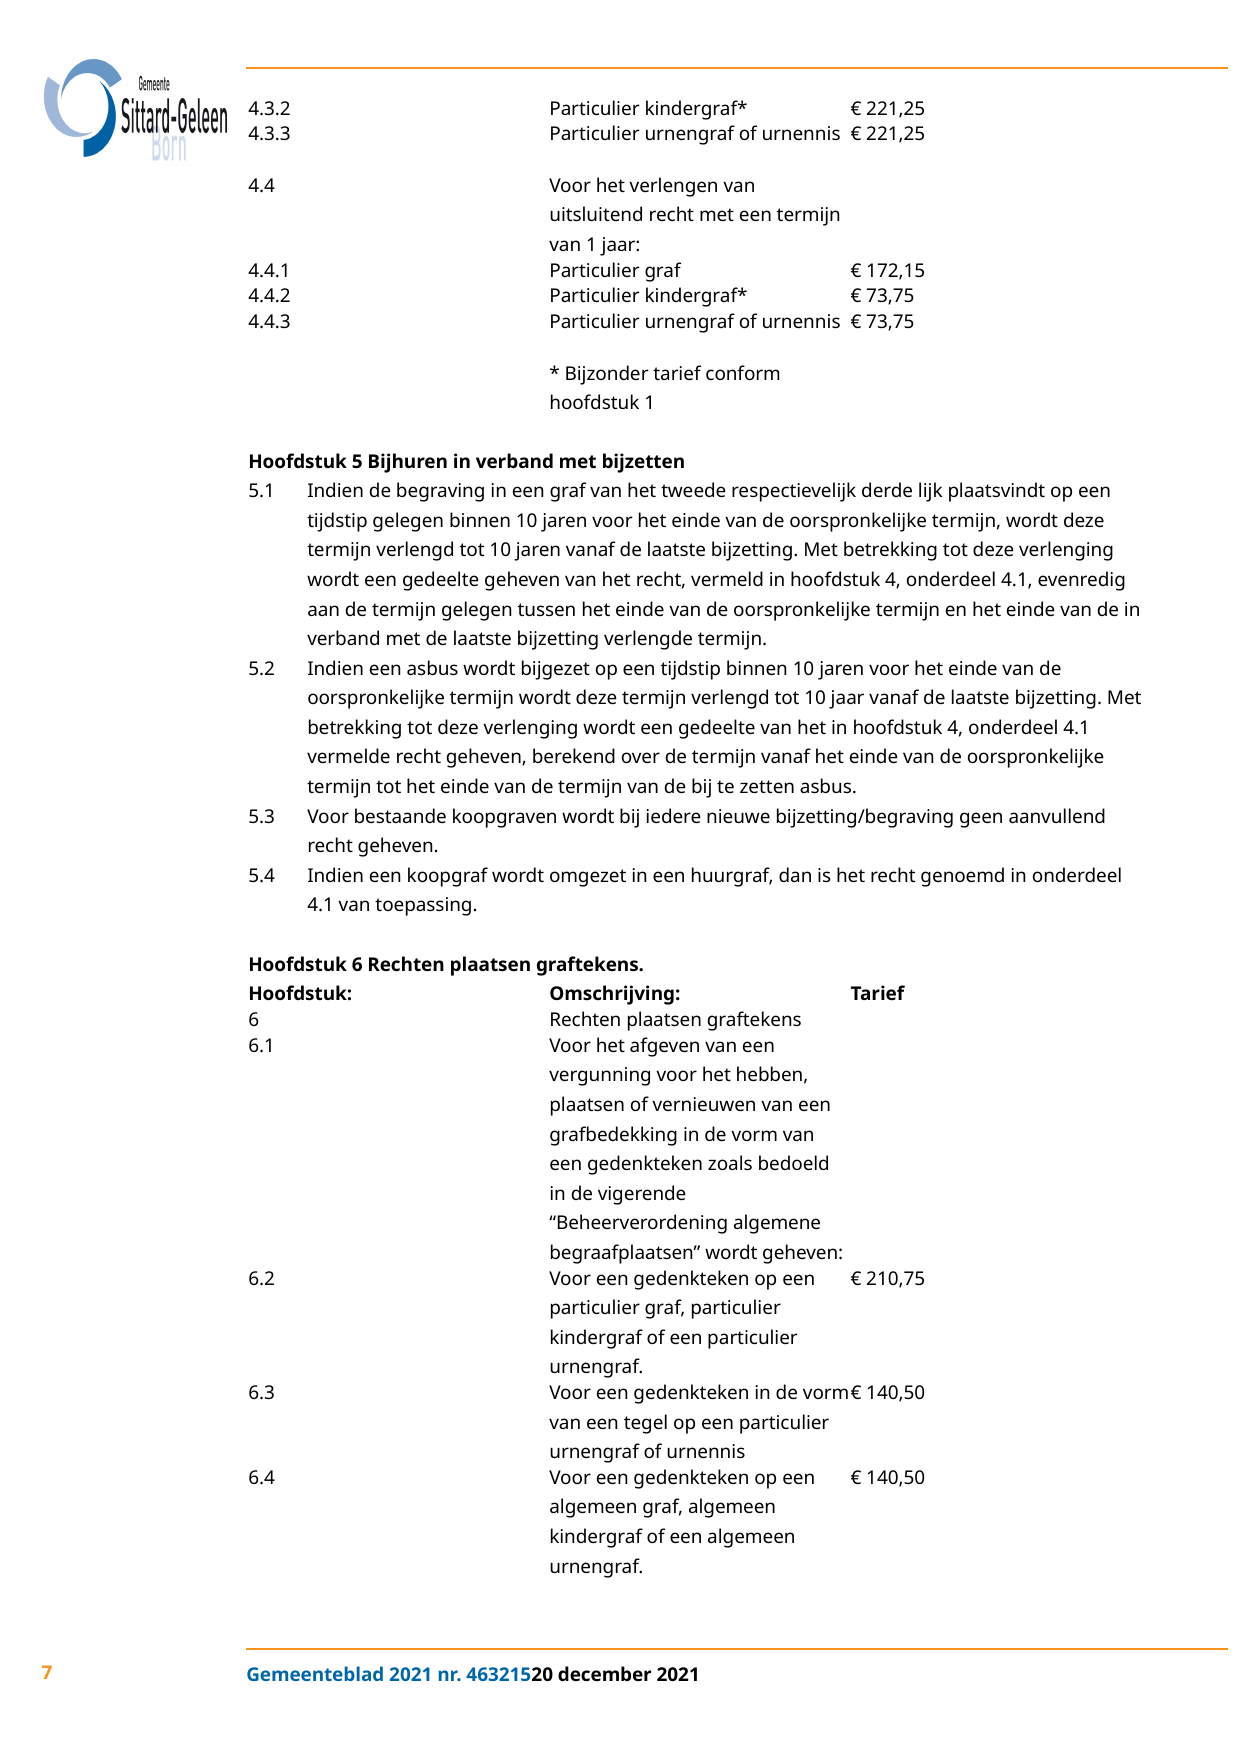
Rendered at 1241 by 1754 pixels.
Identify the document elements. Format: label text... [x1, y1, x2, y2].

table_cell Rechten plaatsen graftekens [549, 1006, 850, 1032]
table_cell 6.3 [248, 1379, 549, 1464]
table_cell [850, 146, 1152, 172]
table_header Hoofdstuk: [248, 981, 549, 1006]
table_cell [850, 1032, 1152, 1265]
table_cell [850, 172, 1152, 257]
table_cell Voor een gedenkteken in de vorm van een tegel op een particulier urnengraf of urnennis [549, 1379, 850, 1464]
list Indien een koopgraf wordt omgezet in een huurgraf, dan is het recht genoemd in onderdeel 4.1 van toepassing. [248, 862, 1152, 917]
table_cell Particulier urnengraf of urnennis [549, 308, 850, 334]
table_cell * Bijzonder tarief conform hoofdstuk 1 [549, 360, 850, 415]
table_cell [549, 334, 850, 360]
table_cell Voor een gedenkteken op een algemeen graf, algemeen kindergraf of een algemeen urnengraf. [549, 1464, 850, 1579]
table_cell 4.4 [248, 172, 549, 257]
table_cell € 73,75 [850, 283, 1152, 308]
table_cell Voor een gedenkteken op een particulier graf, particulier kindergraf of een particulier urnengraf. [549, 1265, 850, 1379]
table_cell Particulier kindergraf* [549, 95, 850, 121]
table_cell € 221,25 [850, 95, 1152, 121]
table_cell 4.3.2 [248, 95, 549, 121]
table_cell Particulier graf [549, 257, 850, 283]
table_cell [850, 334, 1152, 360]
table_cell Voor het verlengen van uitsluitend recht met een termijn van 1 jaar: [549, 172, 850, 257]
table_cell 6.1 [248, 1032, 549, 1265]
table_cell Voor het afgeven van een vergunning voor het hebben, plaatsen of vernieuwen van een grafbedekking in de vorm van een gedenkteken zoals bedoeld in de vigerende “Beheerverordening algemene begraafplaatsen” wordt geheven: [549, 1032, 850, 1265]
table_header Tarief [850, 981, 1152, 1006]
table_header Omschrijving: [549, 981, 850, 1006]
table_cell € 73,75 [850, 308, 1152, 334]
table_cell [850, 360, 1152, 415]
text Hoofdstuk 5 Bijhuren in verband met bijzetten [248, 448, 1152, 474]
table_cell € 140,50 [850, 1379, 1152, 1464]
list Indien een asbus wordt bijgezet op een tijdstip binnen 10 jaren voor het einde van de oorspronkelijke termijn wordt deze termijn verlengd tot 10 jaar vanaf de laatste bijzetting. Met betrekking tot deze verlenging wordt een gedeelte van het in hoofdstuk 4, onderdeel 4.1 vermelde recht geheven, berekend over de termijn vanaf het einde van de oorspronkelijke termijn tot het einde van de termijn van de bij te zetten asbus. [248, 655, 1152, 799]
text Hoofdstuk 6 Rechten plaatsen graftekens. [248, 951, 1152, 977]
table_cell Particulier urnengraf of urnennis [549, 121, 850, 146]
table_cell [850, 1006, 1152, 1032]
list Indien de begraving in een graf van het tweede respectievelijk derde lijk plaatsvindt op een tijdstip gelegen binnen 10 jaren voor het einde van de oorspronkelijke termijn, wordt deze termijn verlengd tot 10 jaren vanaf de laatste bijzetting. Met betrekking tot deze verlenging wordt een gedeelte geheven van het recht, vermeld in hoofdstuk 4, onderdeel 4.1, evenredig aan de termijn gelegen tussen het einde van de oorspronkelijke termijn en het einde van de in verband met de laatste bijzetting verlengde termijn. [248, 477, 1152, 651]
table_cell 6.4 [248, 1464, 549, 1579]
table_cell [248, 334, 549, 360]
table_cell 4.4.3 [248, 308, 549, 334]
table_cell [549, 146, 850, 172]
table_cell 6.2 [248, 1265, 549, 1379]
table_cell 4.4.2 [248, 283, 549, 308]
picture [41, 47, 231, 172]
table_cell € 172,15 [850, 257, 1152, 283]
list Voor bestaande koopgraven wordt bij iedere nieuwe bijzetting/begraving geen aanvullend recht geheven. [248, 803, 1152, 858]
table_cell [248, 360, 549, 415]
table_cell 6 [248, 1006, 549, 1032]
table_cell Particulier kindergraf* [549, 283, 850, 308]
table_cell € 140,50 [850, 1464, 1152, 1579]
table_cell € 221,25 [850, 121, 1152, 146]
table_cell 4.3.3 [248, 121, 549, 146]
table_cell € 210,75 [850, 1265, 1152, 1379]
table_cell 4.4.1 [248, 257, 549, 283]
table_cell [248, 146, 549, 172]
